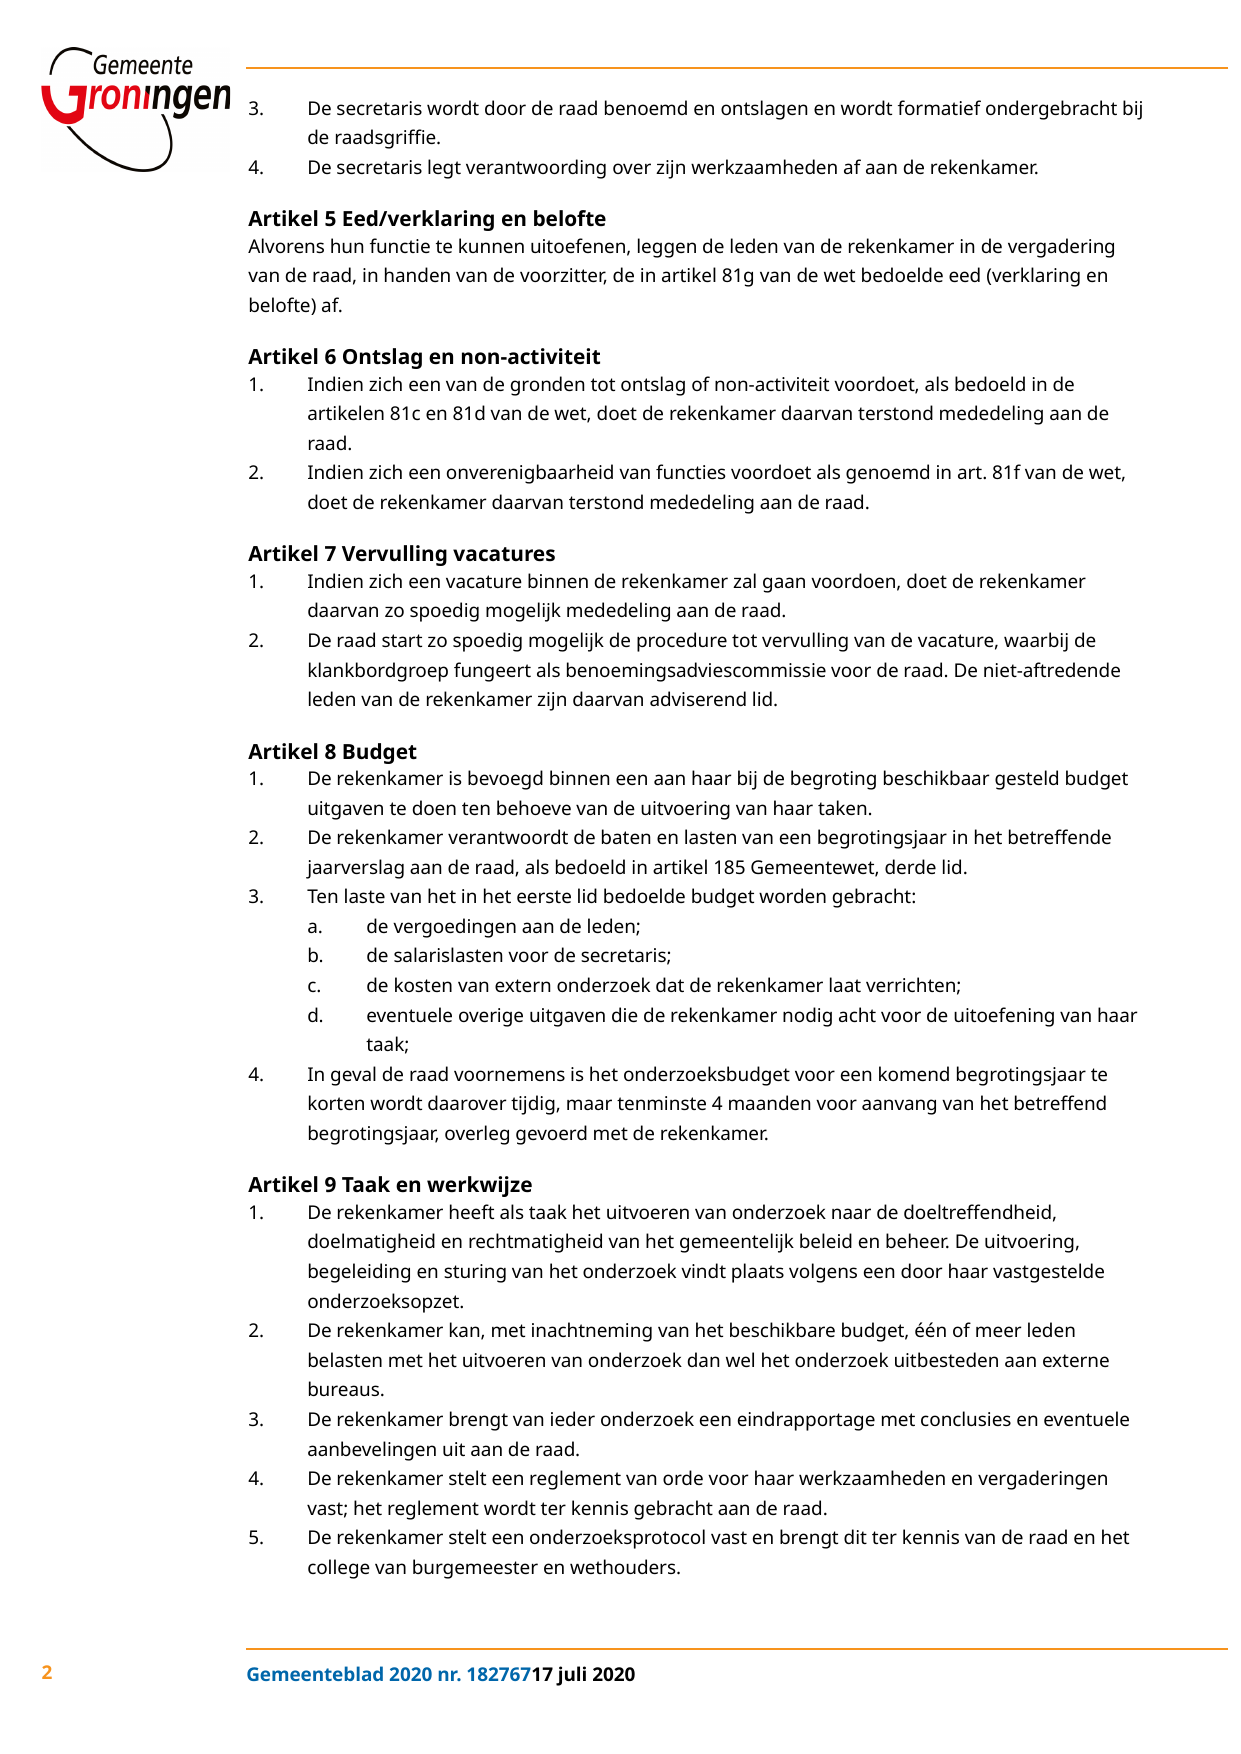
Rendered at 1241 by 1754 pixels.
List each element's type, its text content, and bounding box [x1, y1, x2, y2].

list De secretaris wordt door de raad benoemd en ontslagen en wordt formatief ondergebracht bij de raadsgriffie. [248, 95, 1152, 150]
text Artikel 5 Eed/verklaring en belofte [248, 204, 1152, 233]
list Indien zich een vacature binnen de rekenkamer zal gaan voordoen, doet de rekenkamer daarvan zo spoedig mogelijk mededeling aan de raad. [248, 568, 1152, 623]
list In geval de raad voornemens is het onderzoeksbudget voor een komend begrotingsjaar te korten wordt daarover tijdig, maar tenminste 4 maanden voor aanvang van het betreffend begrotingsjaar, overleg gevoerd met de rekenkamer. [248, 1061, 1152, 1146]
text Artikel 7 Vervulling vacatures [248, 539, 1152, 568]
list Indien zich een van de gronden tot ontslag of non-activiteit voordoet, als bedoeld in de artikelen 81c en 81d van de wet, doet de rekenkamer daarvan terstond mededeling aan de raad. [248, 371, 1152, 456]
list De rekenkamer is bevoegd binnen een aan haar bij de begroting beschikbaar gesteld budget uitgaven te doen ten behoeve van de uitvoering van haar taken. [248, 765, 1152, 821]
list De rekenkamer verantwoordt de baten en lasten van een begrotingsjaar in het betreffende jaarverslag aan de raad, als bedoeld in artikel 185 Gemeentewet, derde lid. [248, 824, 1152, 880]
text Artikel 9 Taak en werkwijze [248, 1171, 1152, 1199]
list De rekenkamer heeft als taak het uitvoeren van onderzoek naar de doeltreffendheid, doelmatigheid en rechtmatigheid van het gemeentelijk beleid en beheer. De uitvoering, begeleiding en sturing van het onderzoek vindt plaats volgens een door haar vastgestelde onderzoeksopzet. [248, 1199, 1152, 1313]
picture [41, 47, 231, 172]
list De rekenkamer brengt van ieder onderzoek een eindrapportage met conclusies en eventuele aanbevelingen uit aan de raad. [248, 1406, 1152, 1461]
list de kosten van extern onderzoek dat de rekenkamer laat verrichten; [307, 972, 1152, 998]
list Ten laste van het in het eerste lid bedoelde budget worden gebracht: [248, 883, 1152, 909]
list Indien zich een onverenigbaarheid van functies voordoet als genoemd in art. 81f van de wet, doet de rekenkamer daarvan terstond mededeling aan de raad. [248, 459, 1152, 515]
text Artikel 6 Ontslag en non-activiteit [248, 342, 1152, 371]
text Alvorens hun functie te kunnen uitoefenen, leggen de leden van de rekenkamer in de vergadering van de raad, in handen van de voorzitter, de in artikel 81g van de wet bedoelde eed (verklaring en belofte) af. [248, 233, 1152, 318]
list De rekenkamer stelt een onderzoeksprotocol vast en brengt dit ter kennis van de raad en het college van burgemeester en wethouders. [248, 1524, 1152, 1580]
list De raad start zo spoedig mogelijk de procedure tot vervulling van de vacature, waarbij de klankbordgroep fungeert als benoemingsadviescommissie voor de raad. De niet-aftredende leden van de rekenkamer zijn daarvan adviserend lid. [248, 627, 1152, 712]
list de salarislasten voor de secretaris; [307, 943, 1152, 968]
list De secretaris legt verantwoording over zijn werkzaamheden af aan de rekenkamer. [248, 154, 1152, 180]
list De rekenkamer kan, met inachtneming van het beschikbare budget, één of meer leden belasten met het uitvoeren van onderzoek dan wel het onderzoek uitbesteden aan externe bureaus. [248, 1317, 1152, 1402]
text Artikel 8 Budget [248, 737, 1152, 765]
list De rekenkamer stelt een reglement van orde voor haar werkzaamheden en vergaderingen vast; het reglement wordt ter kennis gebracht aan de raad. [248, 1465, 1152, 1521]
list de vergoedingen aan de leden; [307, 913, 1152, 939]
list eventuele overige uitgaven die de rekenkamer nodig acht voor de uitoefening van haar taak; [307, 1002, 1152, 1057]
